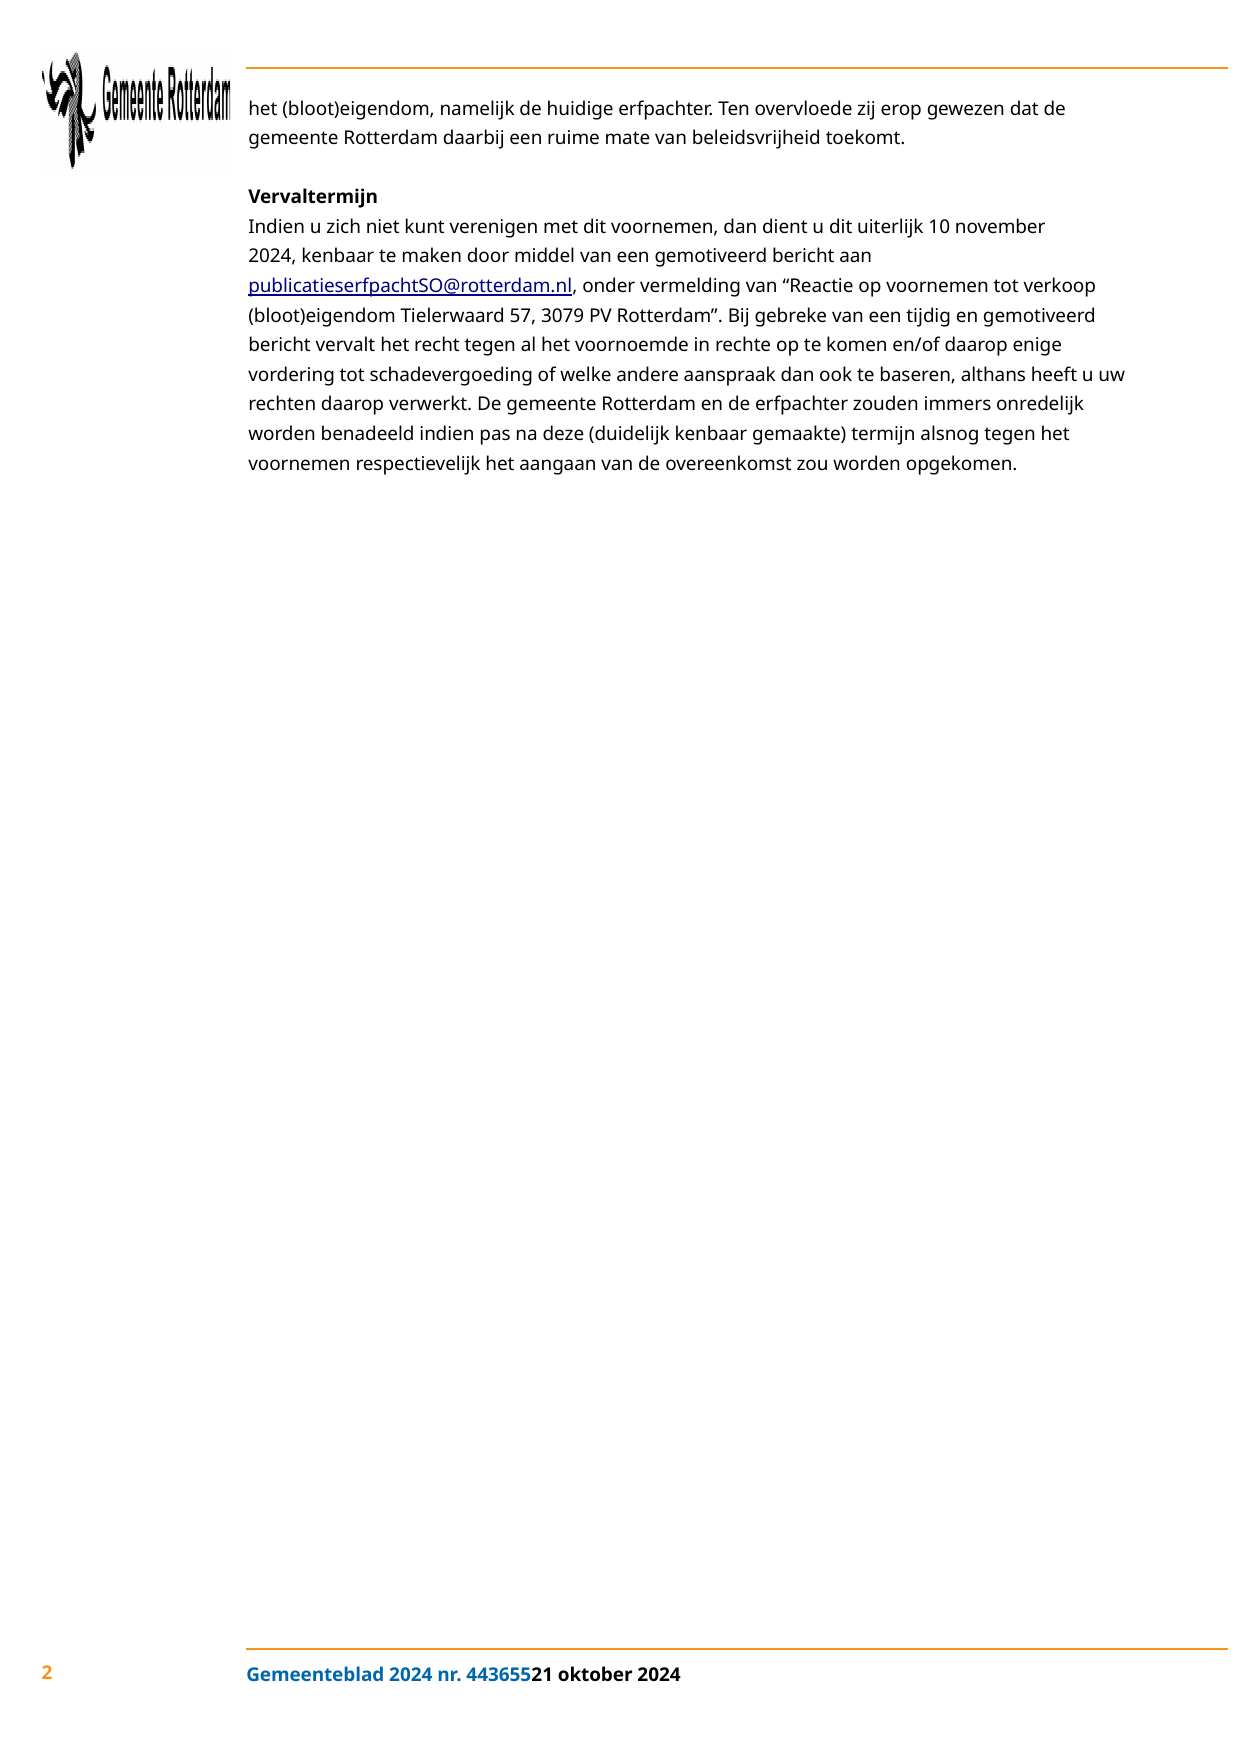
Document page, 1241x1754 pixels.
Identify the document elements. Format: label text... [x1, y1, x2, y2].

picture [41, 47, 231, 172]
text Indien u zich niet kunt verenigen met dit voornemen, dan dient u dit uiterlijk 10 november 2024, kenbaar te maken door middel van een gemotiveerd bericht aan publicatieserfpachtSO@rotterdam.nl, onder vermelding van “Reactie op voornemen tot verkoop (bloot)eigendom Tielerwaard 57, 3079 PV Rotterdam”. Bij gebreke van een tijdig en gemotiveerd bericht vervalt het recht tegen al het voornoemde in rechte op te komen en/of daarop enige vordering tot schadevergoeding of welke andere aanspraak dan ook te baseren, althans heeft u uw rechten daarop verwerkt. De gemeente Rotterdam en de erfpachter zouden immers onredelijk worden benadeeld indien pas na deze (duidelijk kenbaar gemaakte) termijn alsnog tegen het voornemen respectievelijk het aangaan van de overeenkomst zou worden opgekomen. [248, 213, 1152, 476]
text Vervaltermijn [248, 183, 1152, 209]
text het (bloot)eigendom, namelijk de huidige erfpachter. Ten overvloede zij erop gewezen dat de gemeente Rotterdam daarbij een ruime mate van beleidsvrijheid toekomt. [248, 95, 1152, 150]
